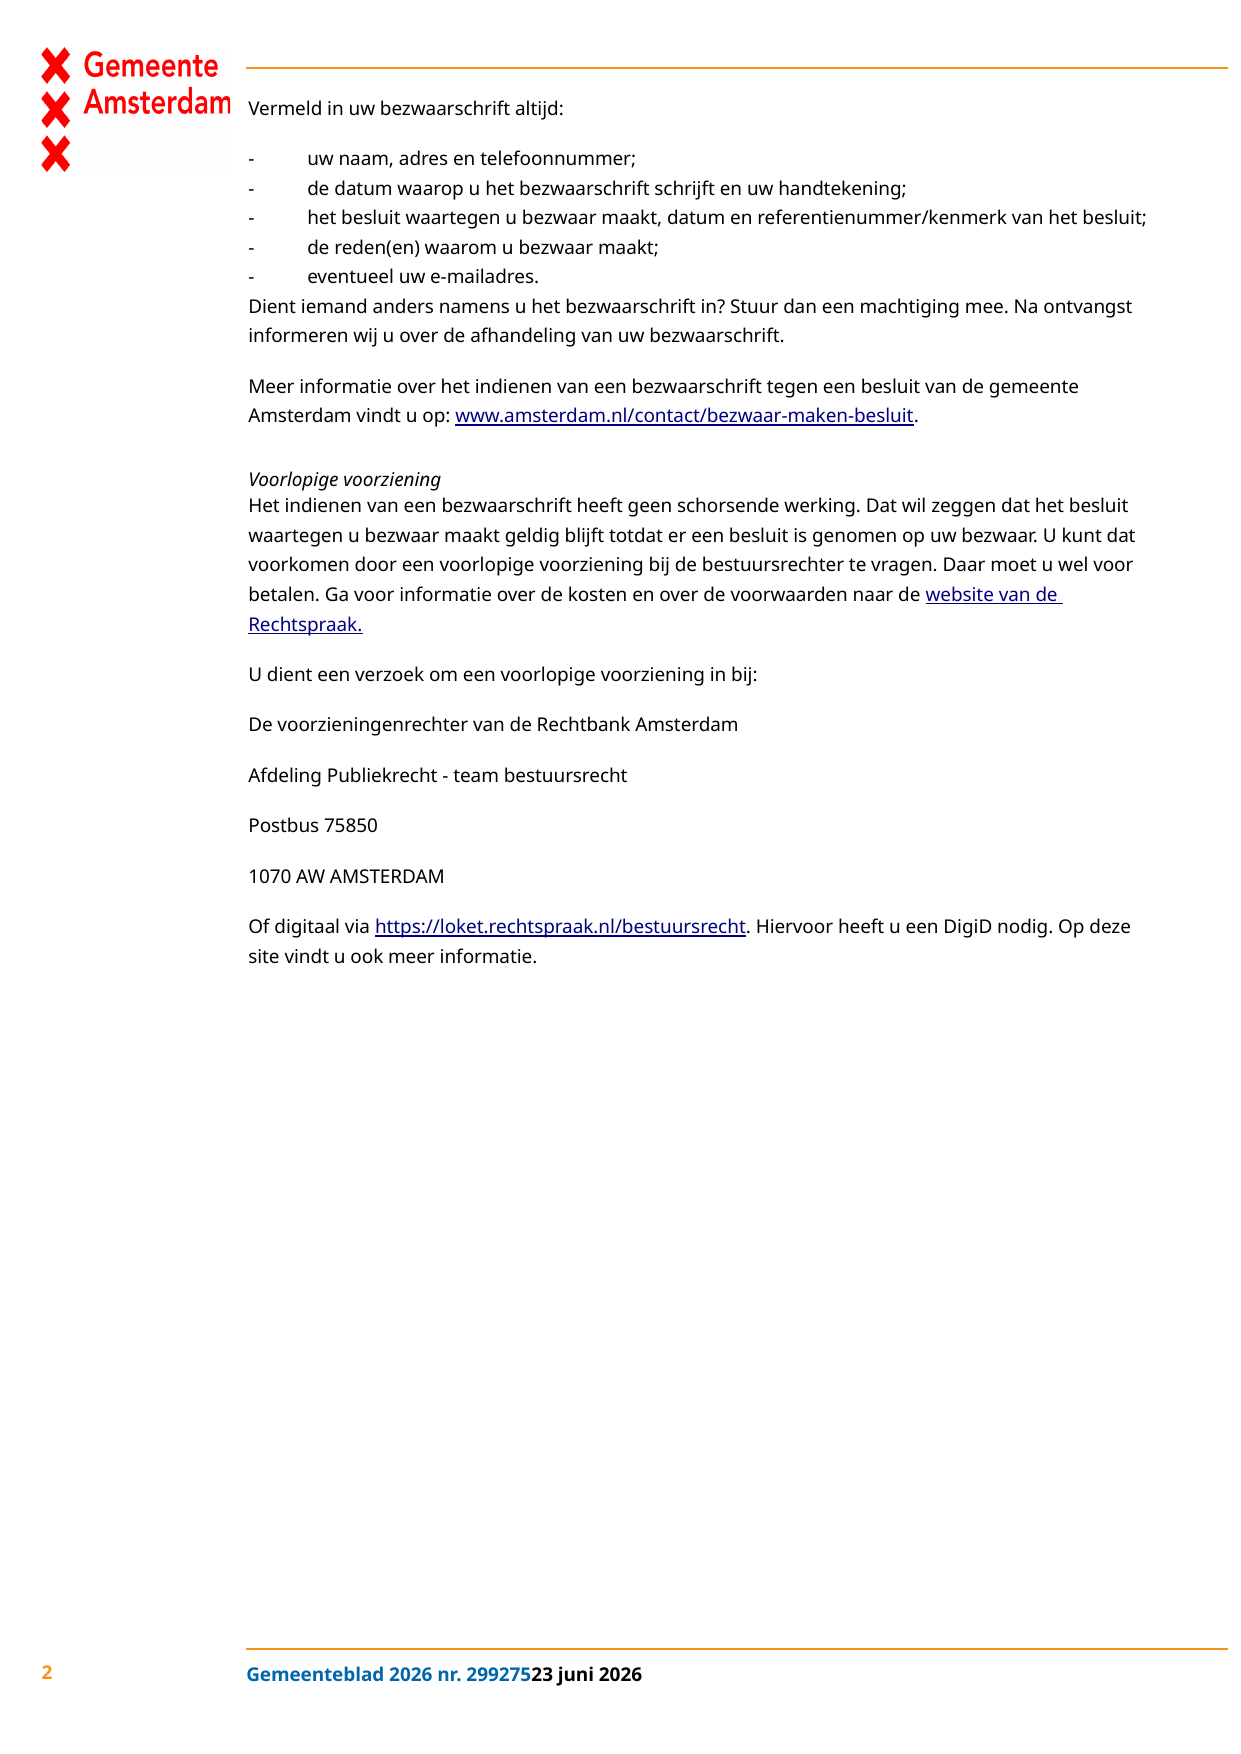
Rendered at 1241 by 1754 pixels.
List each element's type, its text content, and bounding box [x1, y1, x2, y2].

text De voorzieningenrechter van de Rechtbank Amsterdam [248, 712, 1152, 737]
list eventueel uw e-mailadres. [248, 263, 1152, 289]
list de datum waarop u het bezwaarschrift schrijft en uw handtekening; [248, 175, 1152, 201]
text Dient iemand anders namens u het bezwaarschrift in? Stuur dan een machtiging mee. Na ontvangst informeren wij u over de afhandeling van uw bezwaarschrift. [248, 293, 1152, 348]
text Of digitaal via https://loket.rechtspraak.nl/bestuursrecht. Hiervoor heeft u een DigiD nodig. Op deze site vindt u ook meer informatie. [248, 913, 1152, 968]
text Afdeling Publiekrecht - team bestuursrecht [248, 762, 1152, 788]
text Voorlopige voorziening [248, 467, 1152, 492]
list de reden(en) waarom u bezwaar maakt; [248, 234, 1152, 260]
text U dient een verzoek om een voorlopige voorziening in bij: [248, 661, 1152, 687]
text Postbus 75850 [248, 812, 1152, 838]
picture [41, 47, 231, 172]
text 1070 AW AMSTERDAM [248, 863, 1152, 888]
list uw naam, adres en telefoonnummer; [248, 145, 1152, 171]
text Het indienen van een bezwaarschrift heeft geen schorsende werking. Dat wil zeggen dat het besluit waartegen u bezwaar maakt geldig blijft totdat er een besluit is genomen op uw bezwaar. U kunt dat voorkomen door een voorlopige voorziening bij de bestuursrechter te vragen. Daar moet u wel voor betalen. Ga voor informatie over de kosten en over de voorwaarden naar de website van de Rechtspraak. [248, 492, 1152, 636]
text Vermeld in uw bezwaarschrift altijd: [248, 95, 1152, 121]
list het besluit waartegen u bezwaar maakt, datum en referentienummer/kenmerk van het besluit; [248, 204, 1152, 230]
text Meer informatie over het indienen van een bezwaarschrift tegen een besluit van de gemeente Amsterdam vindt u op: www.amsterdam.nl/contact/bezwaar-maken-besluit. [248, 373, 1152, 428]
